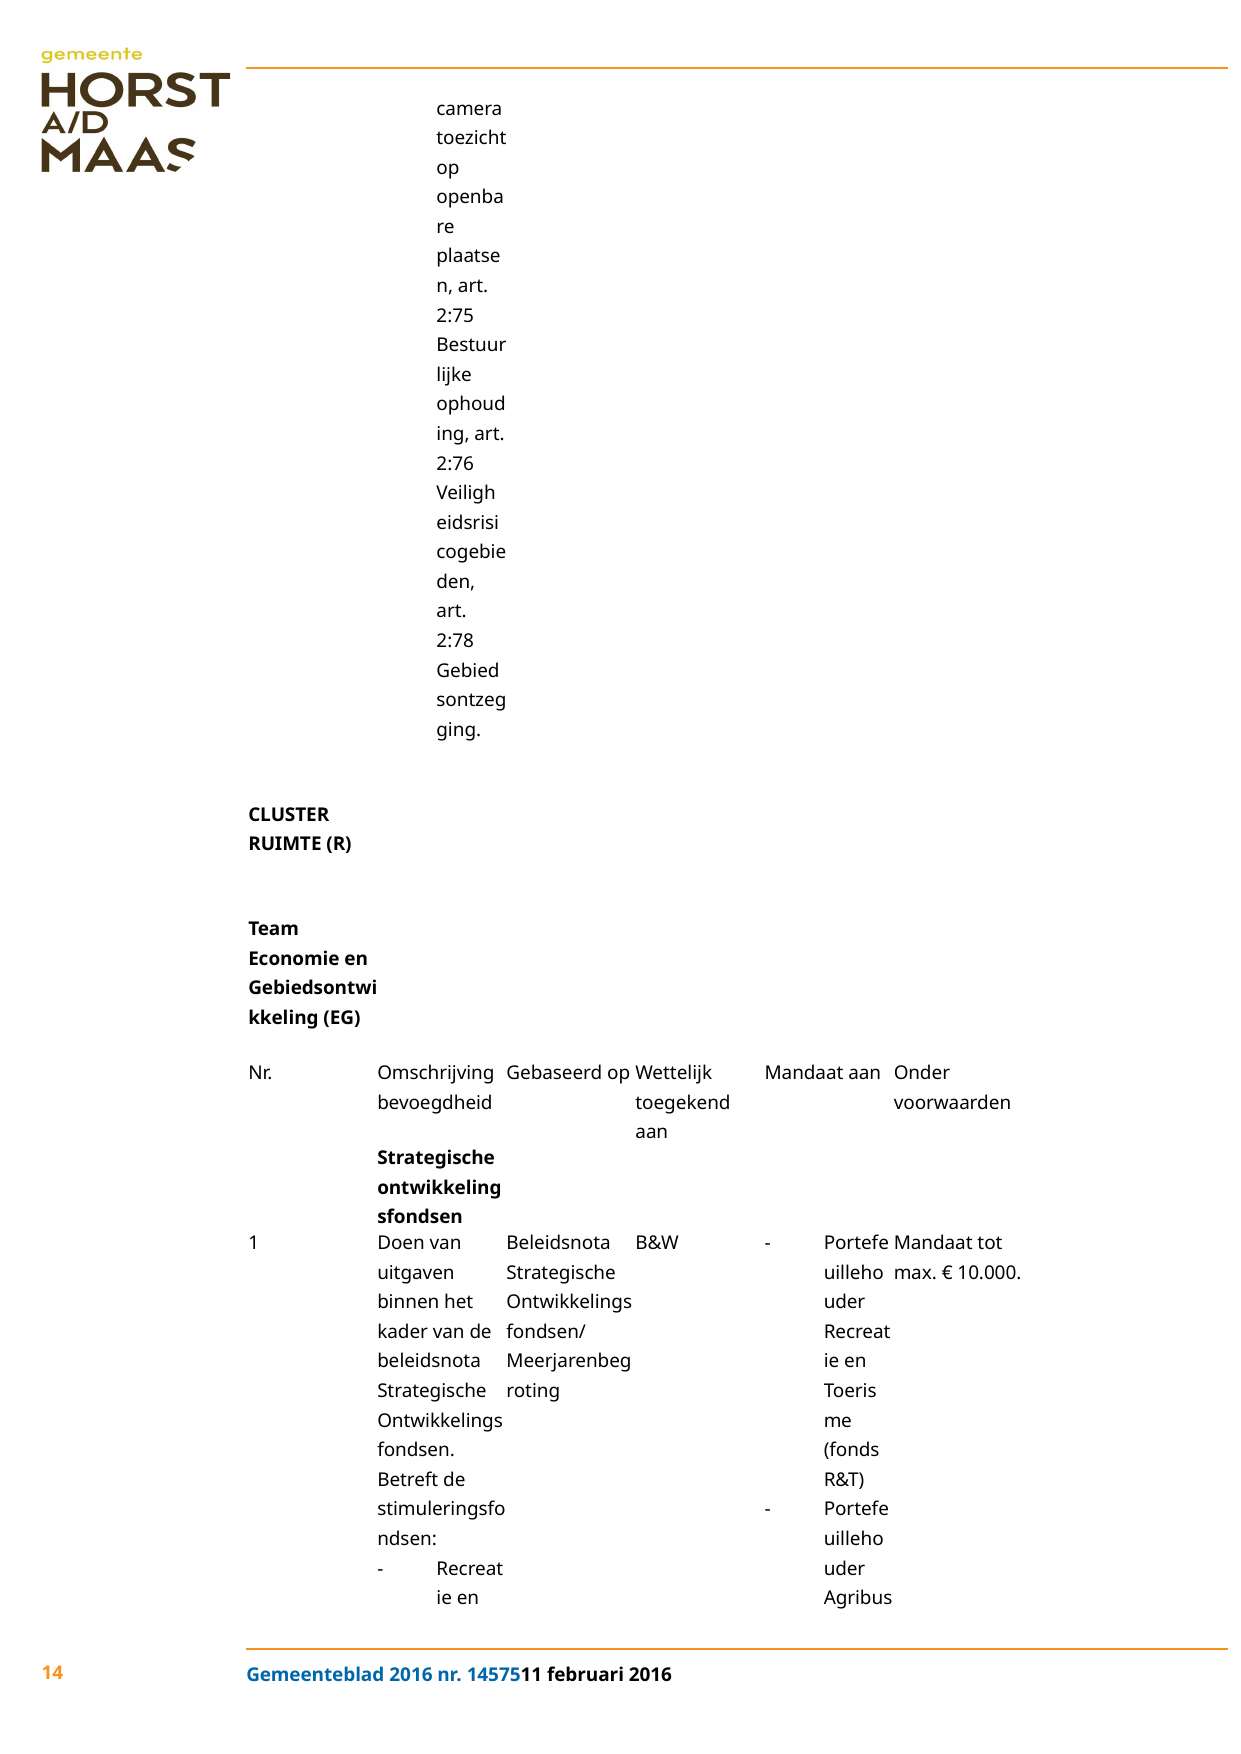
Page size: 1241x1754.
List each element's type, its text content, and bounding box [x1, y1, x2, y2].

table_cell Mandaat tot max. € 10.000. [894, 1229, 1022, 1610]
picture [41, 47, 231, 172]
table_cell B&W [635, 1229, 764, 1610]
table_cell [894, 95, 1022, 771]
table_cell CLUSTER RUIMTE (R) [248, 771, 377, 886]
table_cell [506, 1144, 635, 1229]
table_cell Onder voorwaarden [894, 1060, 1022, 1144]
table_cell Strategische ontwikkelingsfondsen [377, 1144, 506, 1229]
table_cell Portefeuillehouder Recreatie en Toerisme (fonds R&T) Portefeuillehouder Agribus [764, 1229, 893, 1610]
table_cell [248, 1144, 377, 1229]
table_cell cameratoezicht op openbare plaatsen, art. 2:75 Bestuurlijke ophouding, art. 2:76 Veiligheidsrisicogebieden, art. 2:78 Gebiedsontzegging. [377, 95, 506, 771]
table_cell [764, 1144, 893, 1229]
table_cell [764, 95, 893, 771]
table_cell Omschrijving bevoegdheid [377, 1060, 506, 1144]
table_cell Nr. [248, 1060, 377, 1144]
table_cell [506, 95, 635, 771]
table_cell [248, 95, 377, 771]
table_cell [894, 1144, 1022, 1229]
table_cell Doen van uitgaven binnen het kader van de beleidsnota Strategische Ontwikkelingsfondsen. Betreft de stimuleringsfondsen: Recreatie en [377, 1229, 506, 1610]
table_cell [635, 95, 764, 771]
table_cell 1 [248, 1229, 377, 1610]
table_cell Team Economie en Gebiedsontwikkeling (EG) [248, 886, 377, 1059]
table_cell Beleidsnota Strategische Ontwikkelingsfondsen/ Meerjarenbegroting [506, 1229, 635, 1610]
table_cell [635, 1144, 764, 1229]
table_cell Mandaat aan [764, 1060, 893, 1144]
table_cell Geba­seerd op [506, 1060, 635, 1144]
table_cell Wettelijk toege­kend aan [635, 1060, 764, 1144]
